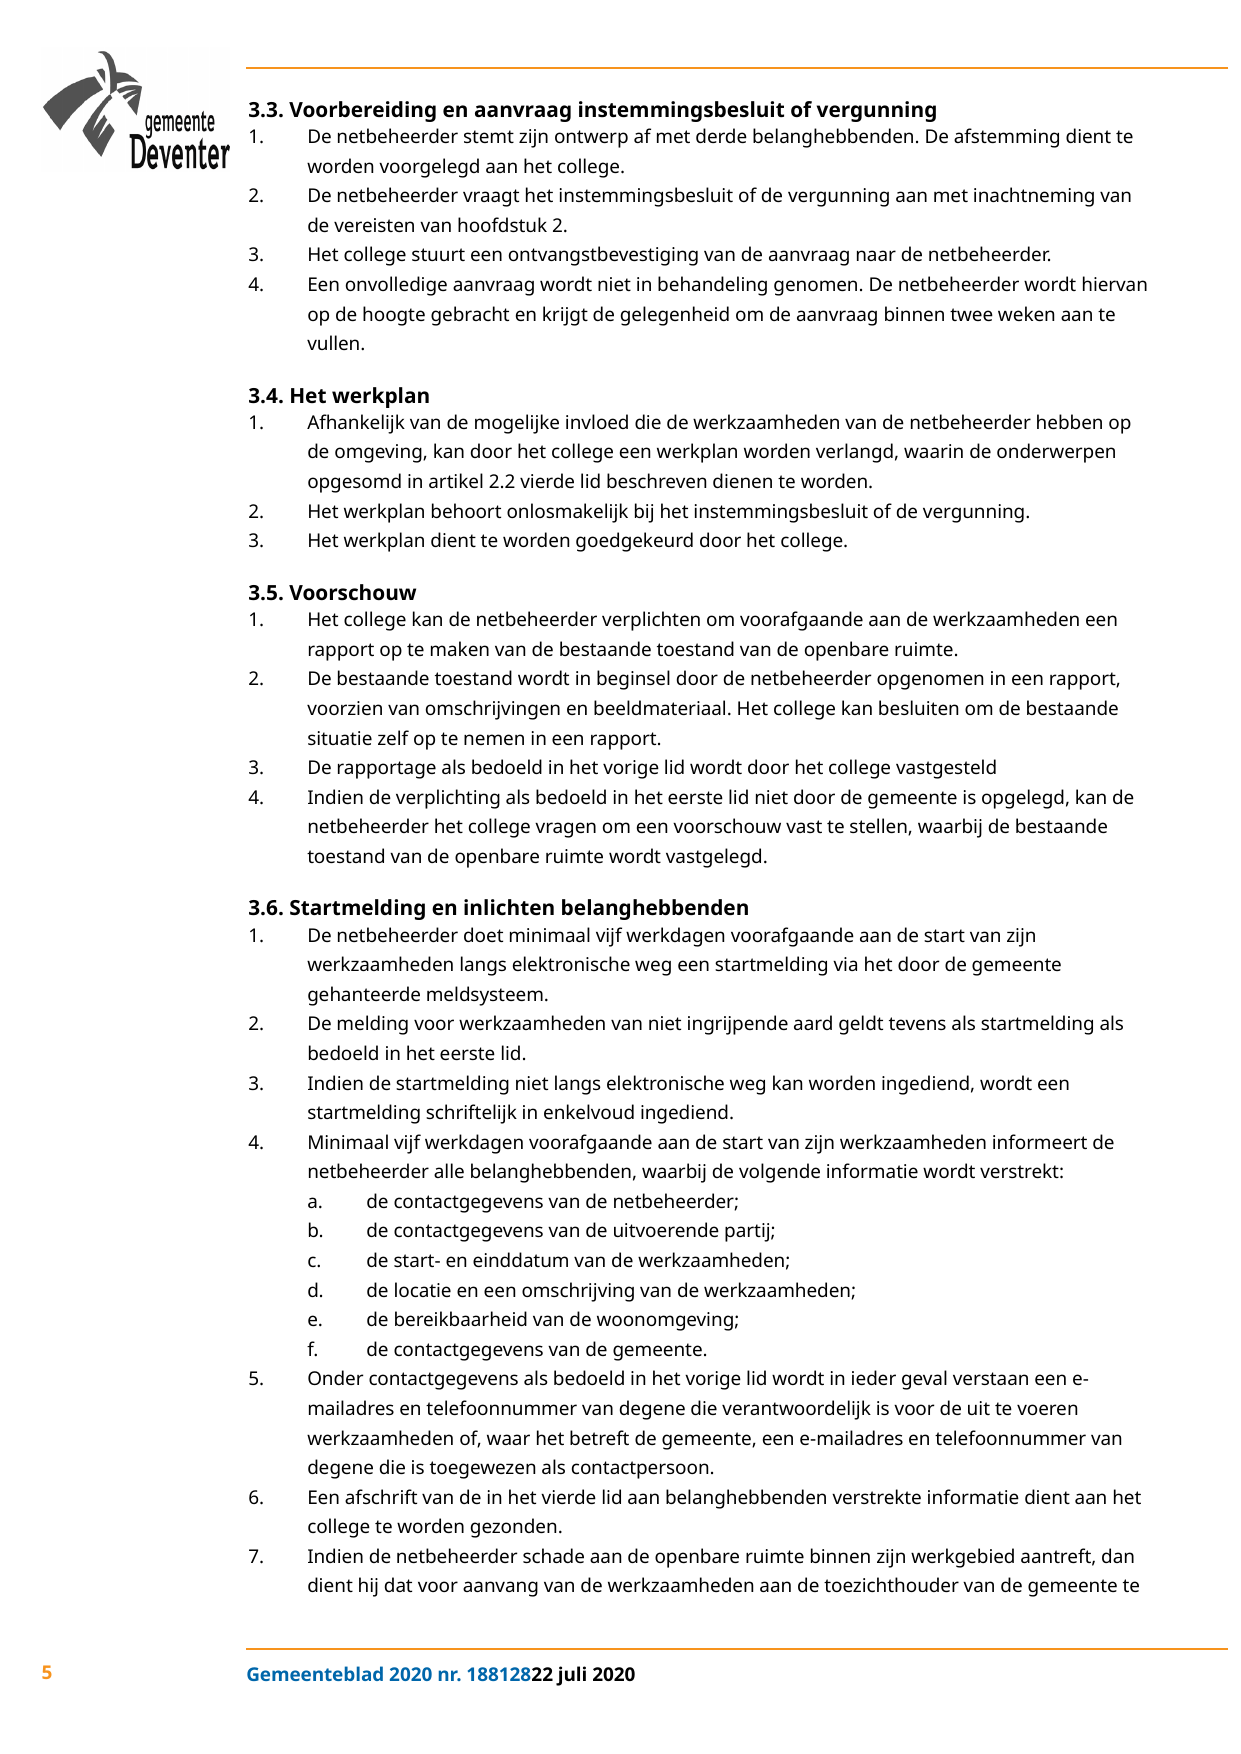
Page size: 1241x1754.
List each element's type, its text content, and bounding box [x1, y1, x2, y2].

list de contactgegevens van de gemeente. [307, 1336, 1152, 1362]
list De melding voor werkzaamheden van niet ingrijpende aard geldt tevens als startmelding als bedoeld in het eerste lid. [248, 1011, 1152, 1066]
list De netbeheerder stemt zijn ontwerp af met derde belanghebbenden. De afstemming dient te worden voorgelegd aan het college. [248, 123, 1152, 178]
list De netbeheerder vraagt het instemmingsbesluit of de vergunning aan met inachtneming van de vereisten van hoofdstuk 2. [248, 182, 1152, 238]
text 3.5. Voorschouw [248, 578, 1152, 606]
list Een afschrift van de in het vierde lid aan belanghebbenden verstrekte informatie dient aan het college te worden gezonden. [248, 1484, 1152, 1539]
list De netbeheerder doet minimaal vijf werkdagen voorafgaande aan de start van zijn werkzaamheden langs elektronische weg een startmelding via het door de gemeente gehanteerde meldsysteem. [248, 922, 1152, 1007]
list De rapportage als bedoeld in het vorige lid wordt door het college vastgesteld [248, 754, 1152, 780]
list de bereikbaarheid van de woonomgeving; [307, 1306, 1152, 1332]
list Indien de verplichting als bedoeld in het eerste lid niet door de gemeente is opgelegd, kan de netbeheerder het college vragen om een voorschouw vast te stellen, waarbij de bestaande toestand van de openbare ruimte wordt vastgelegd. [248, 784, 1152, 869]
text 3.4. Het werkplan [248, 381, 1152, 409]
list Het college stuurt een ontvangstbevestiging van de aanvraag naar de netbeheerder. [248, 242, 1152, 267]
list De bestaande toestand wordt in beginsel door de netbeheerder opgenomen in een rapport, voorzien van omschrijvingen en beeldmateriaal. Het college kan besluiten om de bestaande situatie zelf op te nemen in een rapport. [248, 666, 1152, 750]
list Een onvolledige aanvraag wordt niet in behandeling genomen. De netbeheerder wordt hiervan op de hoogte gebracht en krijgt de gelegenheid om de aanvraag binnen twee weken aan te vullen. [248, 271, 1152, 356]
list Het werkplan dient te worden goedgekeurd door het college. [248, 527, 1152, 553]
list Afhankelijk van de mogelijke invloed die de werkzaamheden van de netbeheerder hebben op de omgeving, kan door het college een werkplan worden verlangd, waarin de onderwerpen opgesomd in artikel 2.2 vierde lid beschreven dienen te worden. [248, 409, 1152, 494]
list Het werkplan behoort onlosmakelijk bij het instemmingsbesluit of de vergunning. [248, 498, 1152, 524]
text 3.6. Startmelding en inlichten belanghebbenden [248, 893, 1152, 922]
list de start- en einddatum van de werkzaamheden; [307, 1247, 1152, 1273]
list de locatie en een omschrijving van de werkzaamheden; [307, 1277, 1152, 1303]
list Indien de netbeheerder schade aan de openbare ruimte binnen zijn werkgebied aantreft, dan dient hij dat voor aanvang van de werkzaamheden aan de toezichthouder van de gemeente te [248, 1543, 1152, 1598]
list Indien de startmelding niet langs elektronische weg kan worden ingediend, wordt een startmelding schriftelijk in enkelvoud ingediend. [248, 1070, 1152, 1125]
list de contactgegevens van de uitvoerende partij; [307, 1218, 1152, 1243]
list Het college kan de netbeheerder verplichten om voorafgaande aan de werkzaamheden een rapport op te maken van de bestaande toestand van de openbare ruimte. [248, 606, 1152, 662]
text 3.3. Voorbereiding en aanvraag instemmingsbesluit of vergunning [248, 95, 1152, 123]
list de contactgegevens van de netbeheerder; [307, 1188, 1152, 1214]
list Minimaal vijf werkdagen voorafgaande aan de start van zijn werkzaamheden informeert de netbeheerder alle belanghebbenden, waarbij de volgende informatie wordt verstrekt: [248, 1129, 1152, 1184]
list Onder contactgegevens als bedoeld in het vorige lid wordt in ieder geval verstaan een e-mailadres en telefoonnummer van degene die verantwoordelijk is voor de uit te voeren werkzaamheden of, waar het betreft de gemeente, een e-mailadres en telefoonnummer van degene die is toegewezen als contactpersoon. [248, 1366, 1152, 1480]
picture [41, 47, 231, 172]
